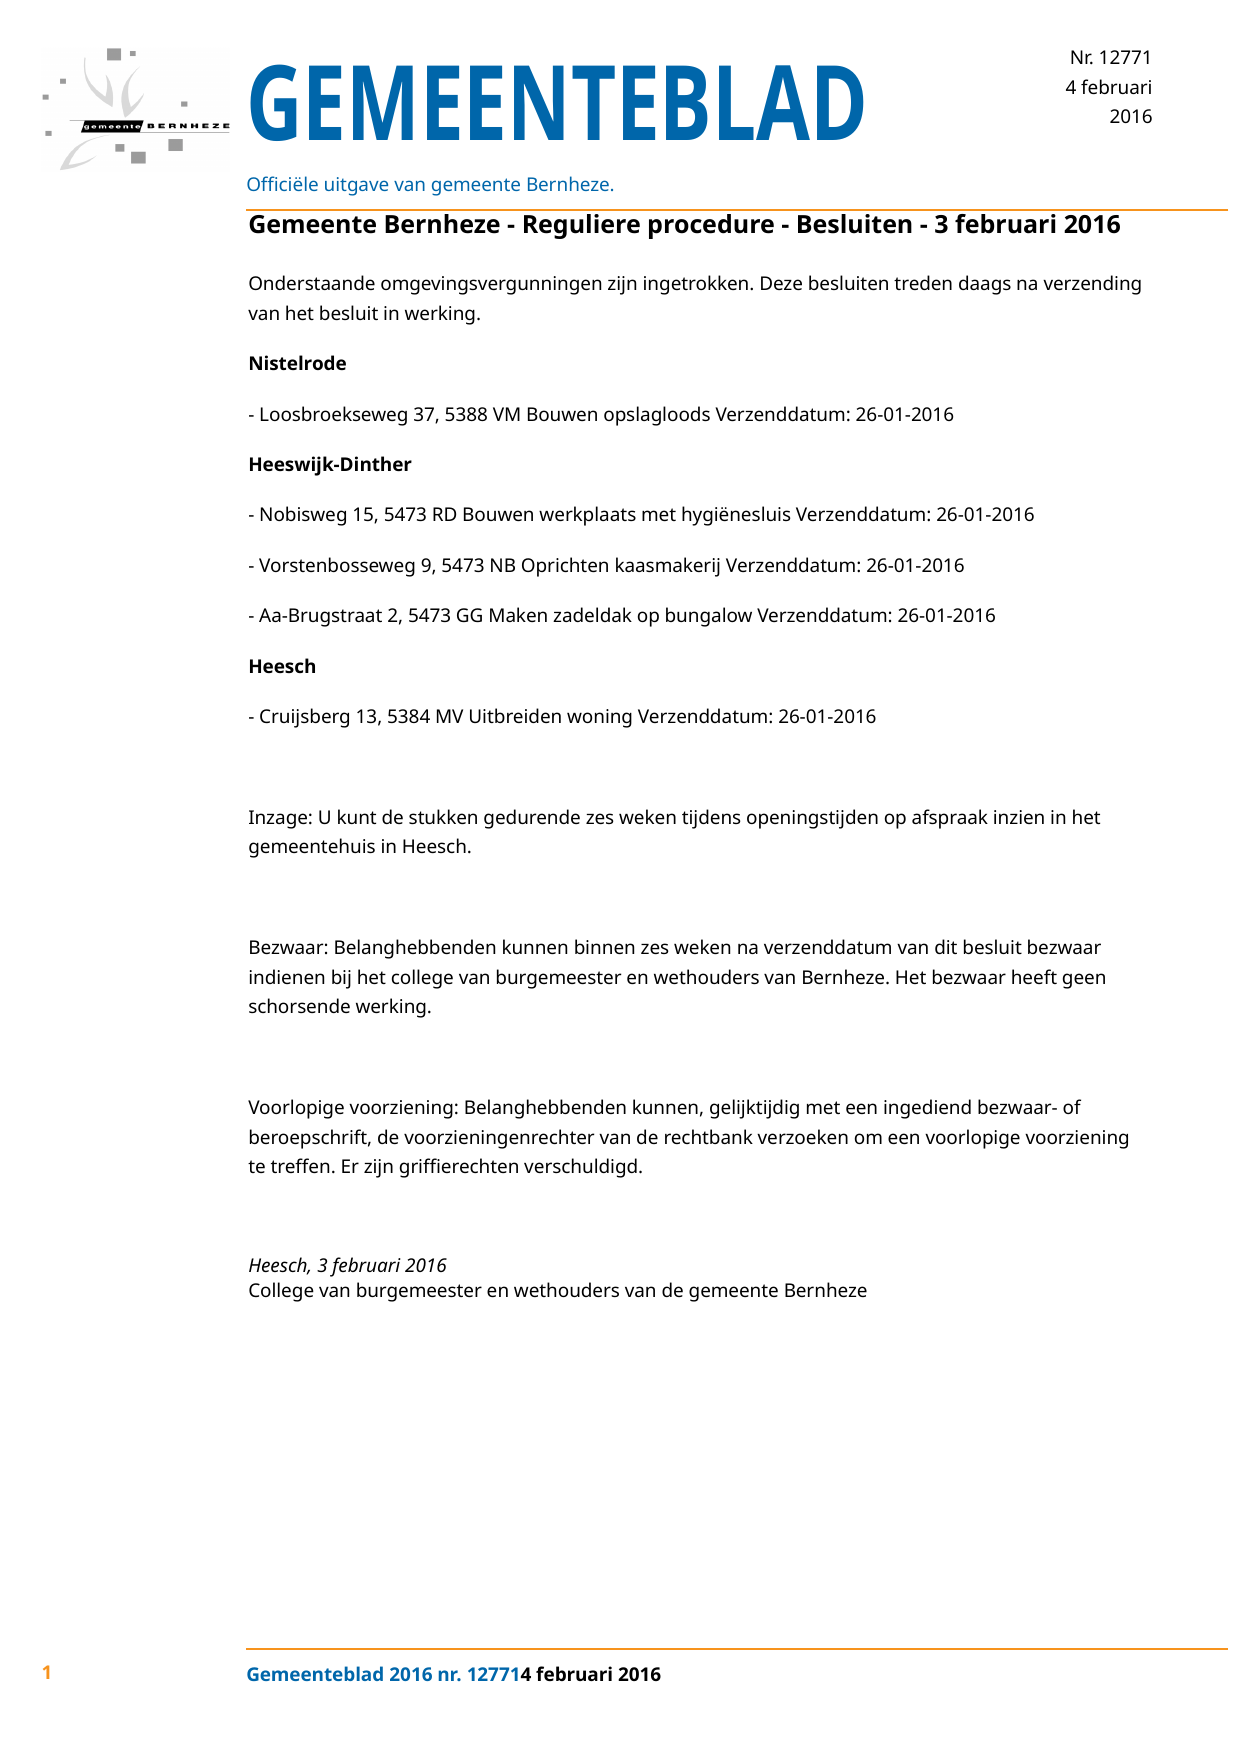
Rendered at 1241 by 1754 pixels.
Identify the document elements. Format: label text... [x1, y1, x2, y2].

text - Cruijsberg 13, 5384 MV Uitbreiden woning Verzenddatum: 26-01-2016 [248, 703, 1152, 729]
text Onderstaande omgevingsvergunningen zijn ingetrokken. Deze besluiten treden daags na verzending van het besluit in werking. [248, 270, 1152, 326]
text Bezwaar: Belanghebbenden kunnen binnen zes weken na verzenddatum van dit besluit bezwaar indienen bij het college van burgemeester en wethouders van Bernheze. Het bezwaar heeft geen schorsende werking. [248, 934, 1152, 1019]
text Nistelrode [248, 350, 1152, 376]
text - Vorstenbosseweg 9, 5473 NB Oprichten kaasmakerij Verzenddatum: 26-01-2016 [248, 552, 1152, 578]
text - Nobisweg 15, 5473 RD Bouwen werkplaats met hygiënesluis Verzenddatum: 26-01-2016 [248, 502, 1152, 527]
text Voorlopige voorziening: Belanghebbenden kunnen, gelijktijdig met een ingediend bezwaar- of beroepschrift, de voorzieningenrechter van de rechtbank verzoeken om een voorlopige voorziening te treffen. Er zijn griffierechten verschuldigd. [248, 1094, 1152, 1179]
text Heesch, 3 februari 2016 [248, 1252, 1152, 1278]
text - Loosbroekseweg 37, 5388 VM Bouwen opslagloods Verzenddatum: 26-01-2016 [248, 401, 1152, 426]
text College van burgemeester en wethouders van de gemeente Bernheze [248, 1278, 1152, 1303]
text - Aa-Brugstraat 2, 5473 GG Maken zadeldak op bungalow Verzenddatum: 26-01-2016 [248, 602, 1152, 628]
text Heesch [248, 653, 1152, 678]
text Gemeente Bernheze - Reguliere procedure - Besluiten - 3 februari 2016 [248, 211, 1152, 241]
picture [41, 47, 231, 172]
text Inzage: U kunt de stukken gedurende zes weken tijdens openingstijden op afspraak inzien in het gemeentehuis in Heesch. [248, 804, 1152, 859]
text Heeswijk-Dinther [248, 451, 1152, 477]
